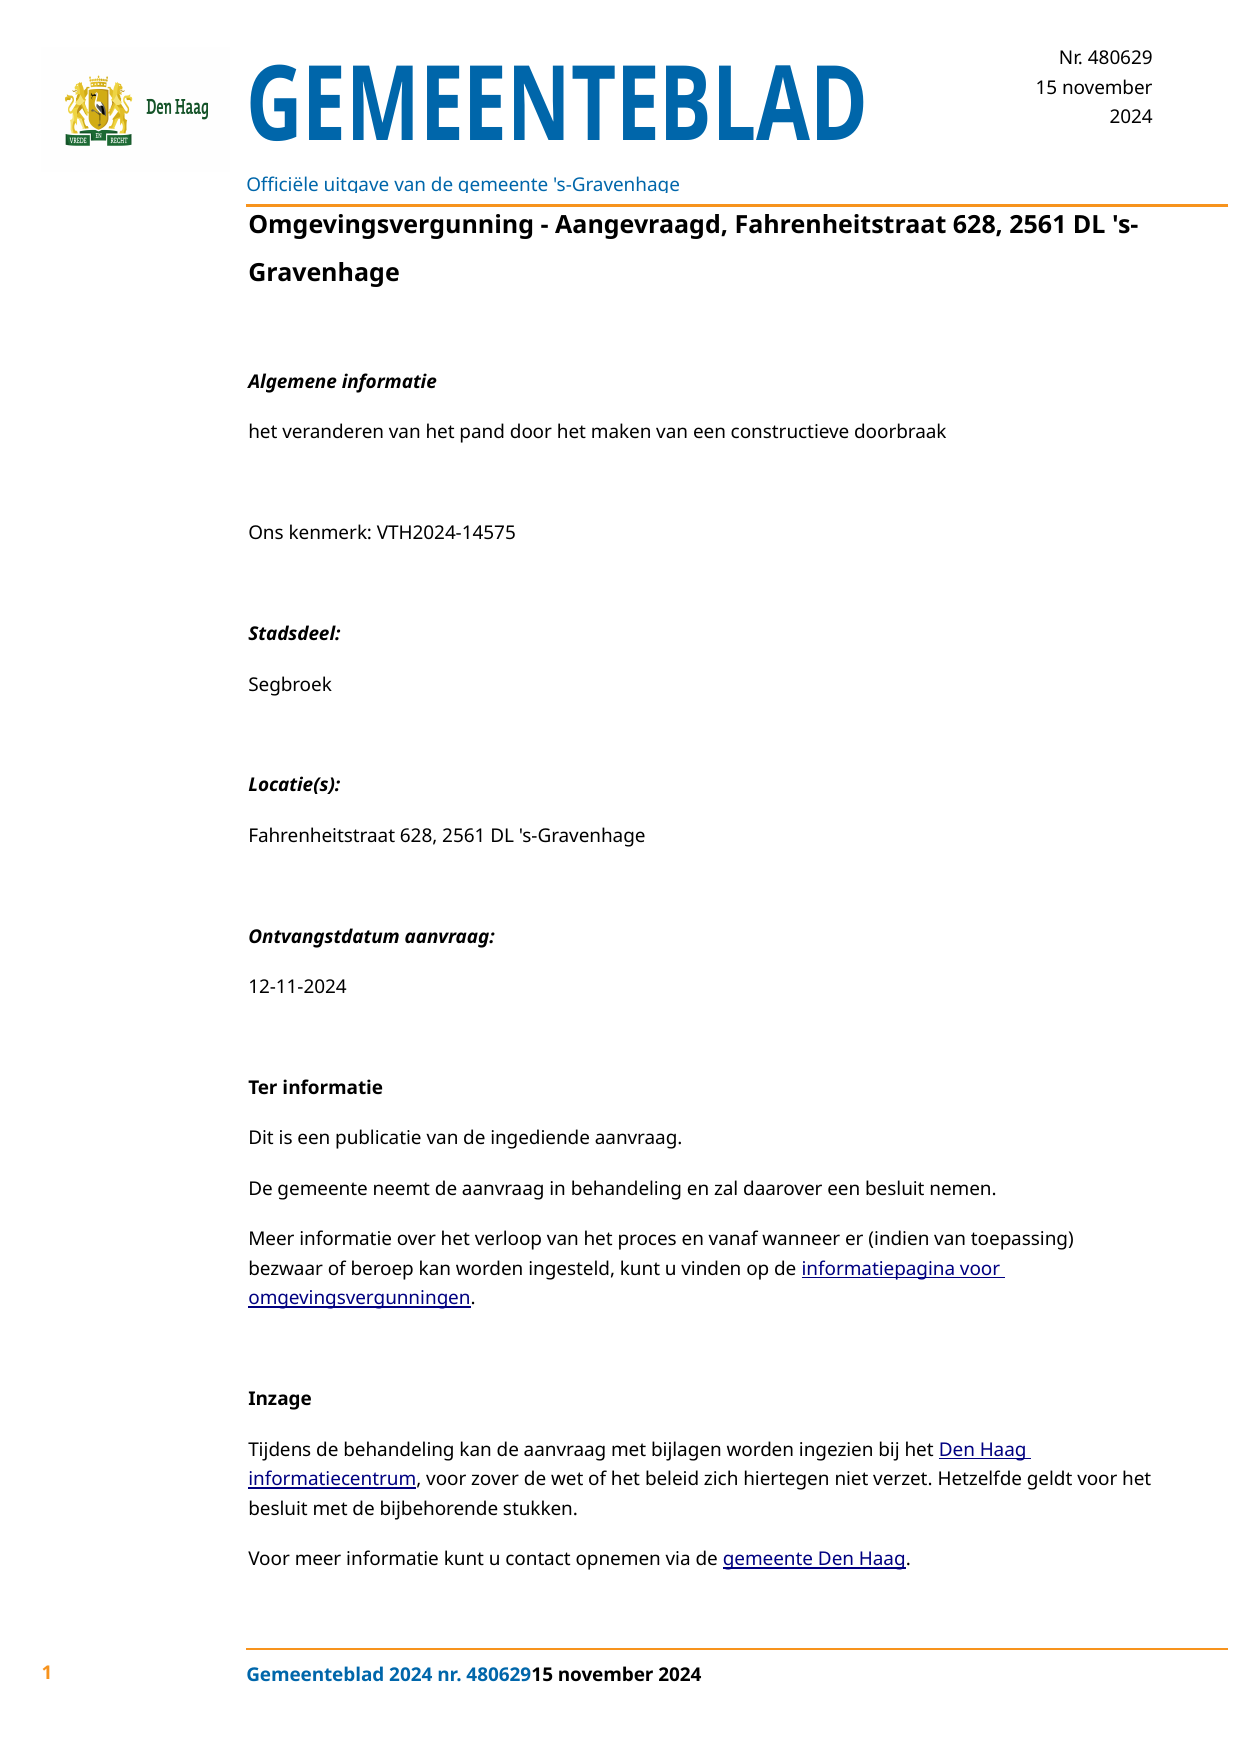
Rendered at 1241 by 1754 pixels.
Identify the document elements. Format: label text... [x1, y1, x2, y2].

text Ter informatie [248, 1074, 1152, 1100]
text Inzage [248, 1385, 1152, 1411]
text Voor meer informatie kunt u contact opnemen via de gemeente Den Haag. [248, 1545, 1152, 1571]
text Ontvangstdatum aanvraag: [248, 923, 1152, 949]
text Dit is een publicatie van de ingediende aanvraag. [248, 1124, 1152, 1150]
text De gemeente neemt de aanvraag in behandeling en zal daarover een besluit nemen. [248, 1175, 1152, 1201]
text het veranderen van het pand door het maken van een constructieve doorbraak [248, 419, 1152, 444]
text Locatie(s): [248, 772, 1152, 797]
text Meer informatie over het verloop van het proces en vanaf wanneer er (indien van toepassing) bezwaar of beroep kan worden ingesteld, kunt u vinden op de informatiepagina voor omgevingsvergunningen. [248, 1225, 1152, 1310]
text Fahrenheitstraat 628, 2561 DL 's-Gravenhage [248, 822, 1152, 848]
text Algemene informatie [248, 368, 1152, 394]
text Omgevingsvergunning - Aangevraagd, Fahrenheitstraat 628, 2561 DL 's-Gravenhage [248, 207, 1152, 288]
text Tijdens de behandeling kan de aanvraag met bijlagen worden ingezien bij het Den Haag informatiecentrum, voor zover de wet of het beleid zich hiertegen niet verzet. Hetzelfde geldt voor het besluit met de bijbehorende stukken. [248, 1436, 1152, 1521]
text Stadsdeel: [248, 620, 1152, 646]
picture [41, 47, 231, 172]
text Segbroek [248, 671, 1152, 697]
text 12-11-2024 [248, 973, 1152, 999]
text Ons kenmerk: VTH2024-14575 [248, 519, 1152, 545]
